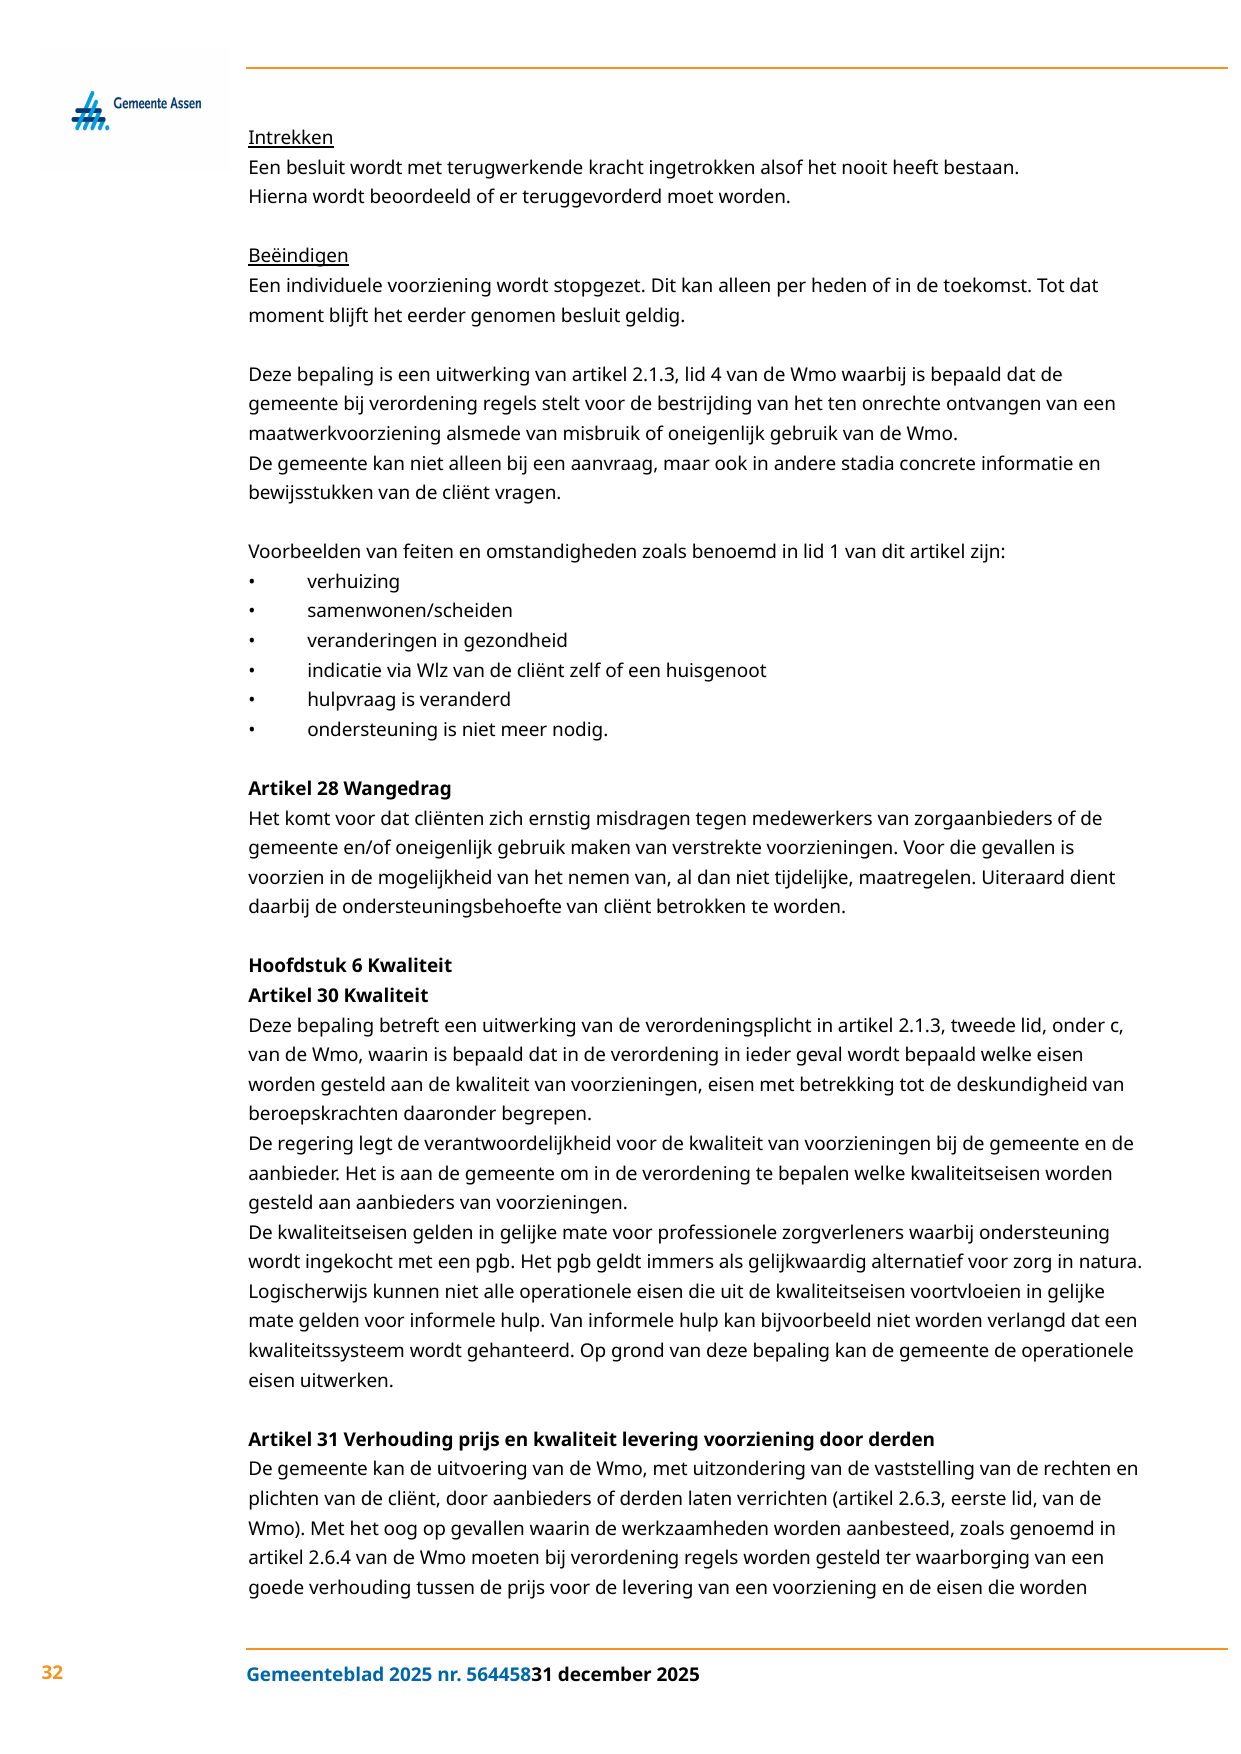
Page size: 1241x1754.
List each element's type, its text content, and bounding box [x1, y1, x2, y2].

text Intrekken [248, 124, 1152, 150]
picture [41, 47, 231, 172]
list ondersteuning is niet meer nodig. [248, 716, 1152, 742]
list indicatie via Wlz van de cliënt zelf of een huisgenoot [248, 657, 1152, 683]
list veranderingen in gezondheid [248, 627, 1152, 653]
text De gemeente kan niet alleen bij een aanvraag, maar ook in andere stadia concrete informatie en bewijsstukken van de cliënt vragen. [248, 450, 1152, 505]
text De kwaliteitseisen gelden in gelijke mate voor professionele zorgverleners waarbij ondersteuning wordt ingekocht met een pgb. Het pgb geldt immers als gelijkwaardig alternatief voor zorg in natura. Logischerwijs kunnen niet alle operationele eisen die uit de kwaliteitseisen voortvloeien in gelijke mate gelden voor informele hulp. Van informele hulp kan bijvoorbeeld niet worden verlangd dat een kwaliteitssysteem wordt gehanteerd. Op grond van deze bepaling kan de gemeente de operationele eisen uitwerken. [248, 1219, 1152, 1393]
text Artikel 30 Kwaliteit [248, 982, 1152, 1008]
text Hoofdstuk 6 Kwaliteit [248, 953, 1152, 978]
text Deze bepaling is een uitwerking van artikel 2.1.3, lid 4 van de Wmo waarbij is bepaald dat de gemeente bij verordening regels stelt voor de bestrijding van het ten onrechte ontvangen van een maatwerkvoorziening alsmede van misbruik of oneigenlijk gebruik van de Wmo. [248, 361, 1152, 446]
text Een besluit wordt met terugwerkende kracht ingetrokken alsof het nooit heeft bestaan. [248, 154, 1152, 180]
text Een individuele voorziening wordt stopgezet. Dit kan alleen per heden of in de toekomst. Tot dat moment blijft het eerder genomen besluit geldig. [248, 272, 1152, 328]
text De regering legt de verantwoordelijkheid voor de kwaliteit van voorzieningen bij de gemeente en de aanbieder. Het is aan de gemeente om in de verordening te bepalen welke kwaliteitseisen worden gesteld aan aanbieders van voorzieningen. [248, 1130, 1152, 1215]
text Beëindigen [248, 243, 1152, 268]
list hulpvraag is veranderd [248, 686, 1152, 712]
text Deze bepaling betreft een uitwerking van de verordeningsplicht in artikel 2.1.3, tweede lid, onder c, van de Wmo, waarin is bepaald dat in de verordening in ieder geval wordt bepaald welke eisen worden gesteld aan de kwaliteit van voorzieningen, eisen met betrekking tot de deskundigheid van beroepskrachten daaronder begrepen. [248, 1012, 1152, 1126]
text Voorbeelden van feiten en omstandigheden zoals benoemd in lid 1 van dit artikel zijn: [248, 538, 1152, 564]
text Artikel 31 Verhouding prijs en kwaliteit levering voorziening door derden [248, 1426, 1152, 1452]
list samenwonen/scheiden [248, 598, 1152, 623]
text Het komt voor dat cliënten zich ernstig misdragen tegen medewerkers van zorgaanbieders of de gemeente en/of oneigenlijk gebruik maken van verstrekte voorzieningen. Voor die gevallen is voorzien in de mogelijkheid van het nemen van, al dan niet tijdelijke, maatregelen. Uiteraard dient daarbij de ondersteuningsbehoefte van cliënt betrokken te worden. [248, 805, 1152, 919]
text Artikel 28 Wangedrag [248, 775, 1152, 801]
text De gemeente kan de uitvoering van de Wmo, met uitzondering van de vaststelling van de rechten en plichten van de cliënt, door aanbieders of derden laten verrichten (artikel 2.6.3, eerste lid, van de Wmo). Met het oog op gevallen waarin de werkzaamheden worden aanbesteed, zoals genoemd in artikel 2.6.4 van de Wmo moeten bij verordening regels worden gesteld ter waarborging van een goede verhouding tussen de prijs voor de levering van een voorziening en de eisen die worden [248, 1456, 1152, 1600]
list verhuizing [248, 568, 1152, 594]
text Hierna wordt beoordeeld of er teruggevorderd moet worden. [248, 183, 1152, 209]
